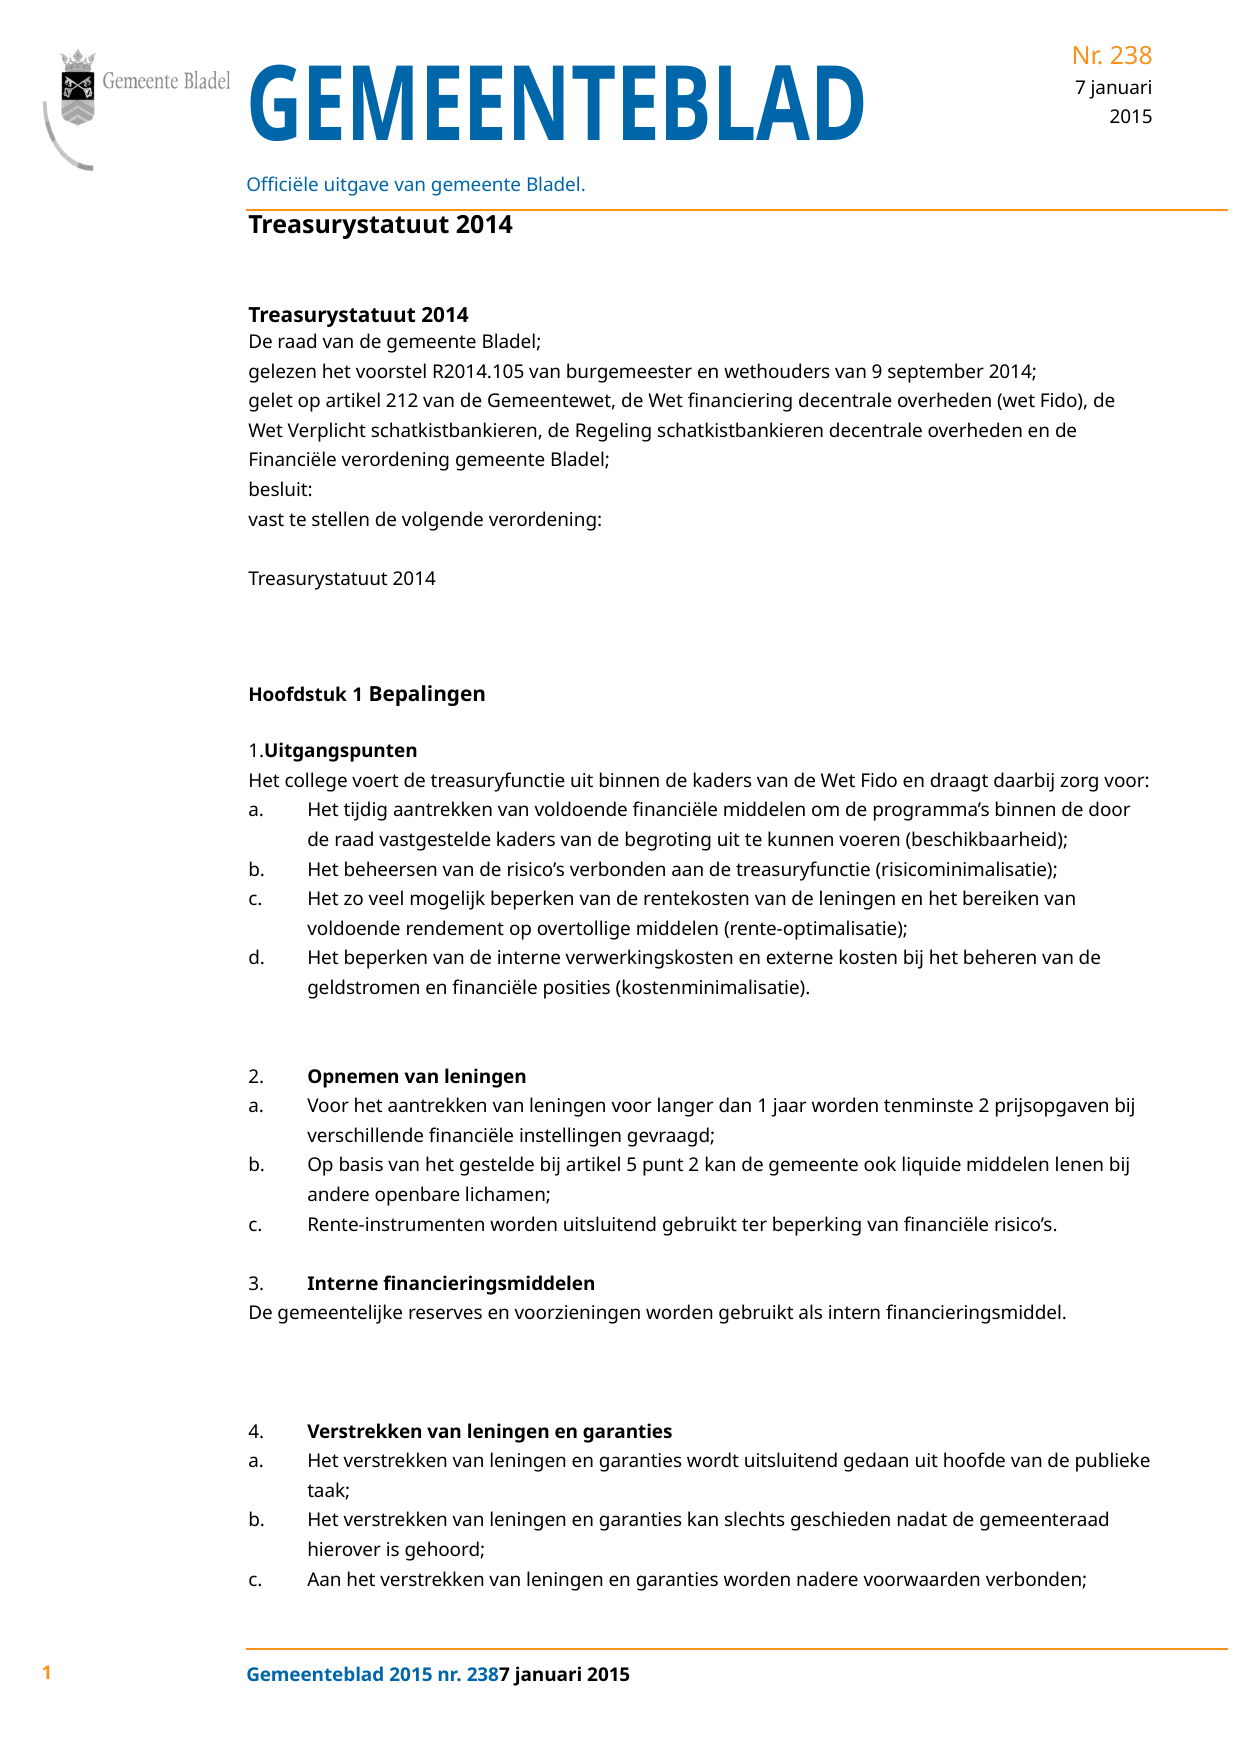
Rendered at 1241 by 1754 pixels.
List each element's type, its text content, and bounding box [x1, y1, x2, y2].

text De gemeentelijke reserves en voorzieningen worden gebruikt als intern financieringsmiddel. [248, 1299, 1152, 1325]
list Aan het verstrekken van leningen en garanties worden nadere voorwaarden verbonden; [248, 1566, 1152, 1592]
text De raad van de gemeente Bladel; [248, 328, 1152, 354]
text Treasurystatuut 2014 [248, 211, 1152, 241]
list Voor het aantrekken van leningen voor langer dan 1 jaar worden tenminste 2 prijsopgaven bij verschillende financiële instellingen gevraagd; [248, 1092, 1152, 1148]
list Het verstrekken van leningen en garanties kan slechts geschieden nadat de gemeenteraad hierover is gehoord; [248, 1507, 1152, 1562]
list Rente-instrumenten worden uitsluitend gebruikt ter beperking van financiële risico’s. [248, 1211, 1152, 1237]
text besluit: [248, 476, 1152, 502]
text 1.Uitgangspunten [248, 737, 1152, 763]
picture [41, 47, 231, 172]
list Het tijdig aantrekken van voldoende financiële middelen om de programma’s binnen de door de raad vastgestelde kaders van de begroting uit te kunnen voeren (beschikbaarheid); [248, 797, 1152, 852]
text Treasurystatuut 2014 [248, 565, 1152, 591]
list Opnemen van leningen [248, 1063, 1152, 1089]
list Het beheersen van de risico’s verbonden aan de treasuryfunctie (risicominimalisatie); [248, 856, 1152, 882]
text gelezen het voorstel R2014.105 van burgemeester en wethouders van 9 september 2014; [248, 358, 1152, 384]
text gelet op artikel 212 van de Gemeentewet, de Wet financiering decentrale overheden (wet Fido), de Wet Verplicht schatkistbankieren, de Regeling schatkistbankieren decentrale overheden en de Financiële verordening gemeente Bladel; [248, 387, 1152, 472]
text vast te stellen de volgende verordening: [248, 506, 1152, 532]
list Het verstrekken van leningen en garanties wordt uitsluitend gedaan uit hoofde van de publieke taak; [248, 1447, 1152, 1503]
list Het zo veel mogelijk beperken van de rentekosten van de leningen en het bereiken van voldoende rendement op overtollige middelen (rente-optimalisatie); [248, 885, 1152, 941]
text Treasurystatuut 2014 [248, 300, 1152, 328]
text Het college voert de treasuryfunctie uit binnen de kaders van de Wet Fido en draagt daarbij zorg voor: [248, 767, 1152, 793]
list Op basis van het gestelde bij artikel 5 punt 2 kan de gemeente ook liquide middelen lenen bij andere openbare lichamen; [248, 1152, 1152, 1207]
list Interne financieringsmiddelen [248, 1270, 1152, 1296]
list Verstrekken van leningen en garanties [248, 1418, 1152, 1444]
list Het beperken van de interne verwerkingskosten en externe kosten bij het beheren van de geldstromen en financiële posities (kostenminimalisatie). [248, 944, 1152, 1000]
text Hoofdstuk 1 Bepalingen [248, 679, 1152, 708]
